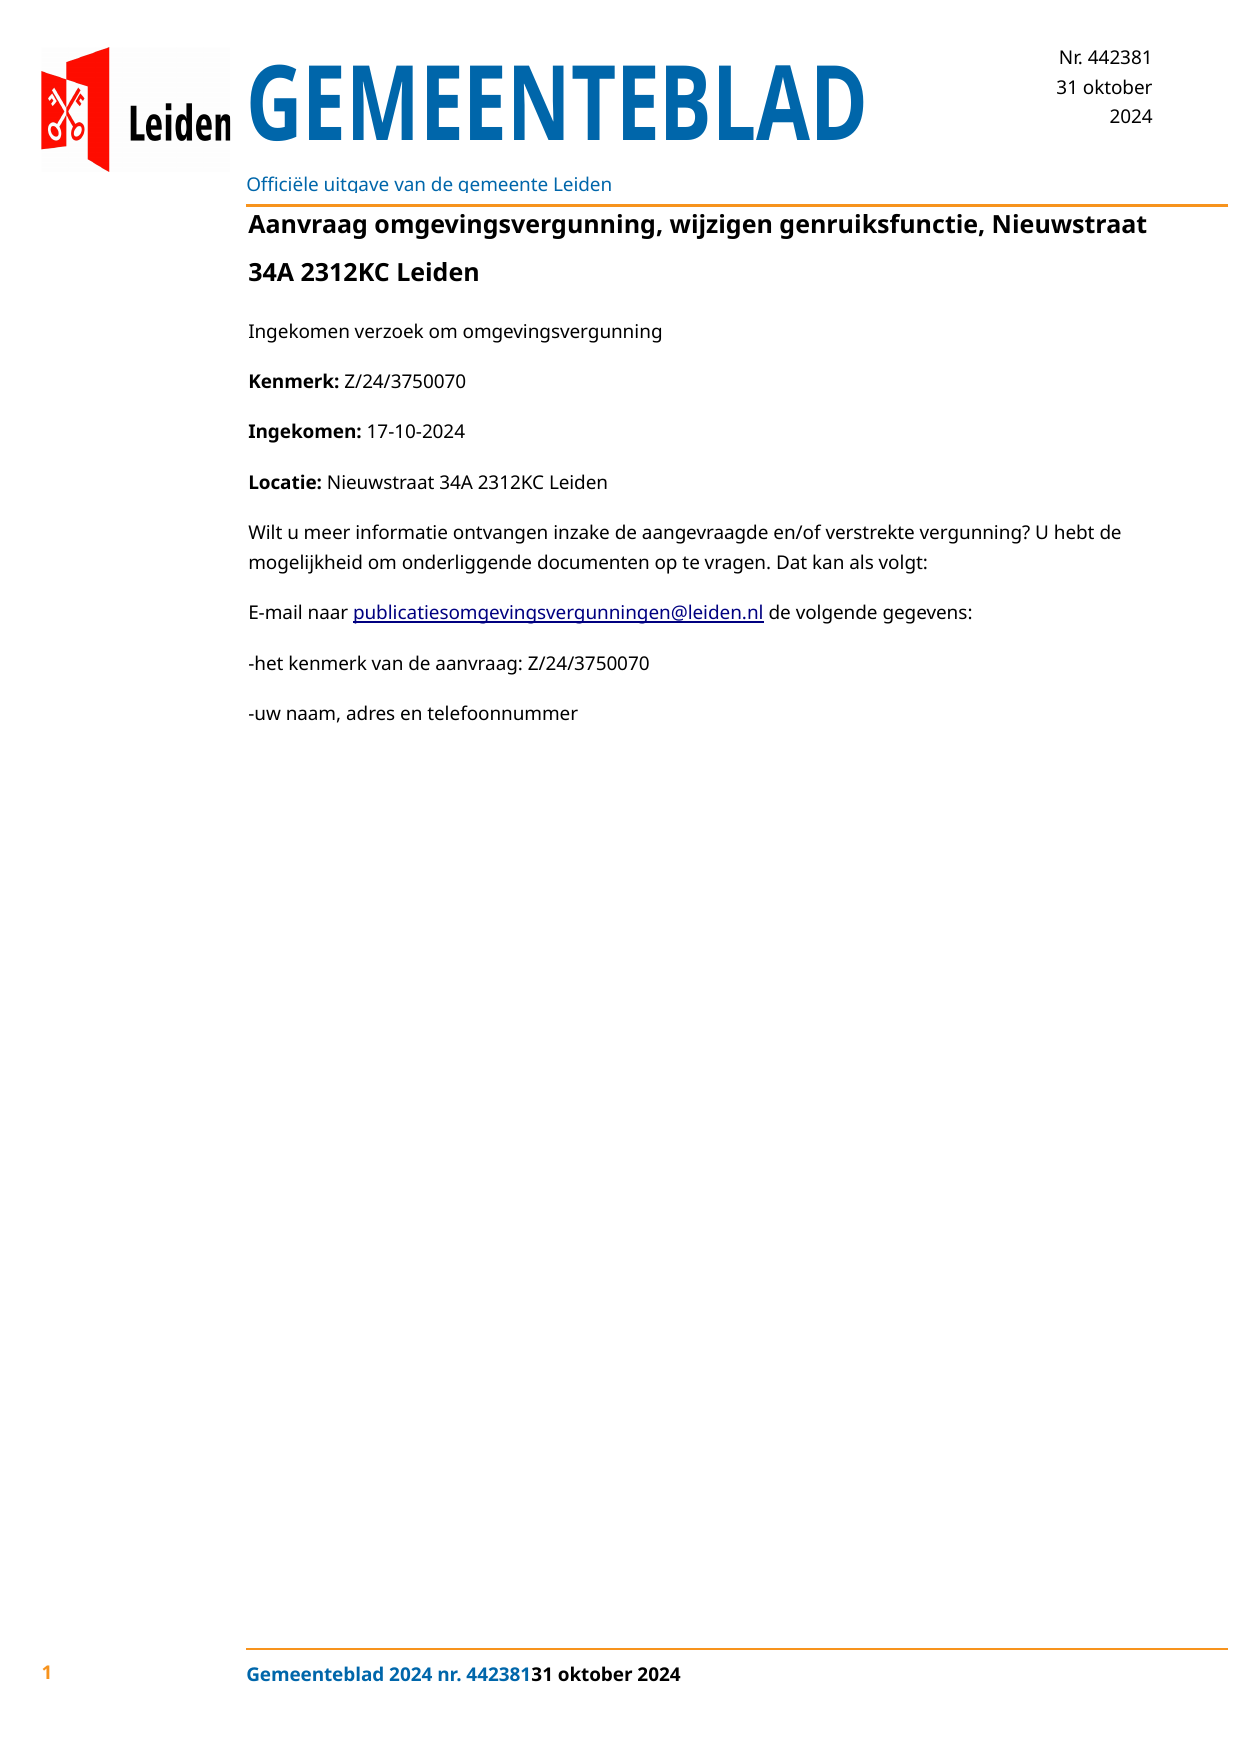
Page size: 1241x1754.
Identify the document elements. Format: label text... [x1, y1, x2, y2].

text Ingekomen: 17-10-2024 [248, 419, 1152, 444]
text E-mail naar publicatiesomgevingsvergunningen@leiden.nl de volgende gegevens: [248, 599, 1152, 625]
text -het kenmerk van de aanvraag: Z/24/3750070 [248, 650, 1152, 676]
text Locatie: Nieuwstraat 34A 2312KC Leiden [248, 469, 1152, 495]
picture [41, 47, 231, 172]
text Aanvraag omgevingsvergunning, wijzigen genruiksfunctie, Nieuwstraat 34A 2312KC Leiden [248, 207, 1152, 288]
text Ingekomen verzoek om omgevingsvergunning [248, 318, 1152, 344]
text Kenmerk: Z/24/3750070 [248, 368, 1152, 394]
text -uw naam, adres en telefoonnummer [248, 700, 1152, 726]
text Wilt u meer informatie ontvangen inzake de aangevraagde en/of verstrekte vergunning? U hebt de mogelijkheid om onderliggende documenten op te vragen. Dat kan als volgt: [248, 519, 1152, 575]
